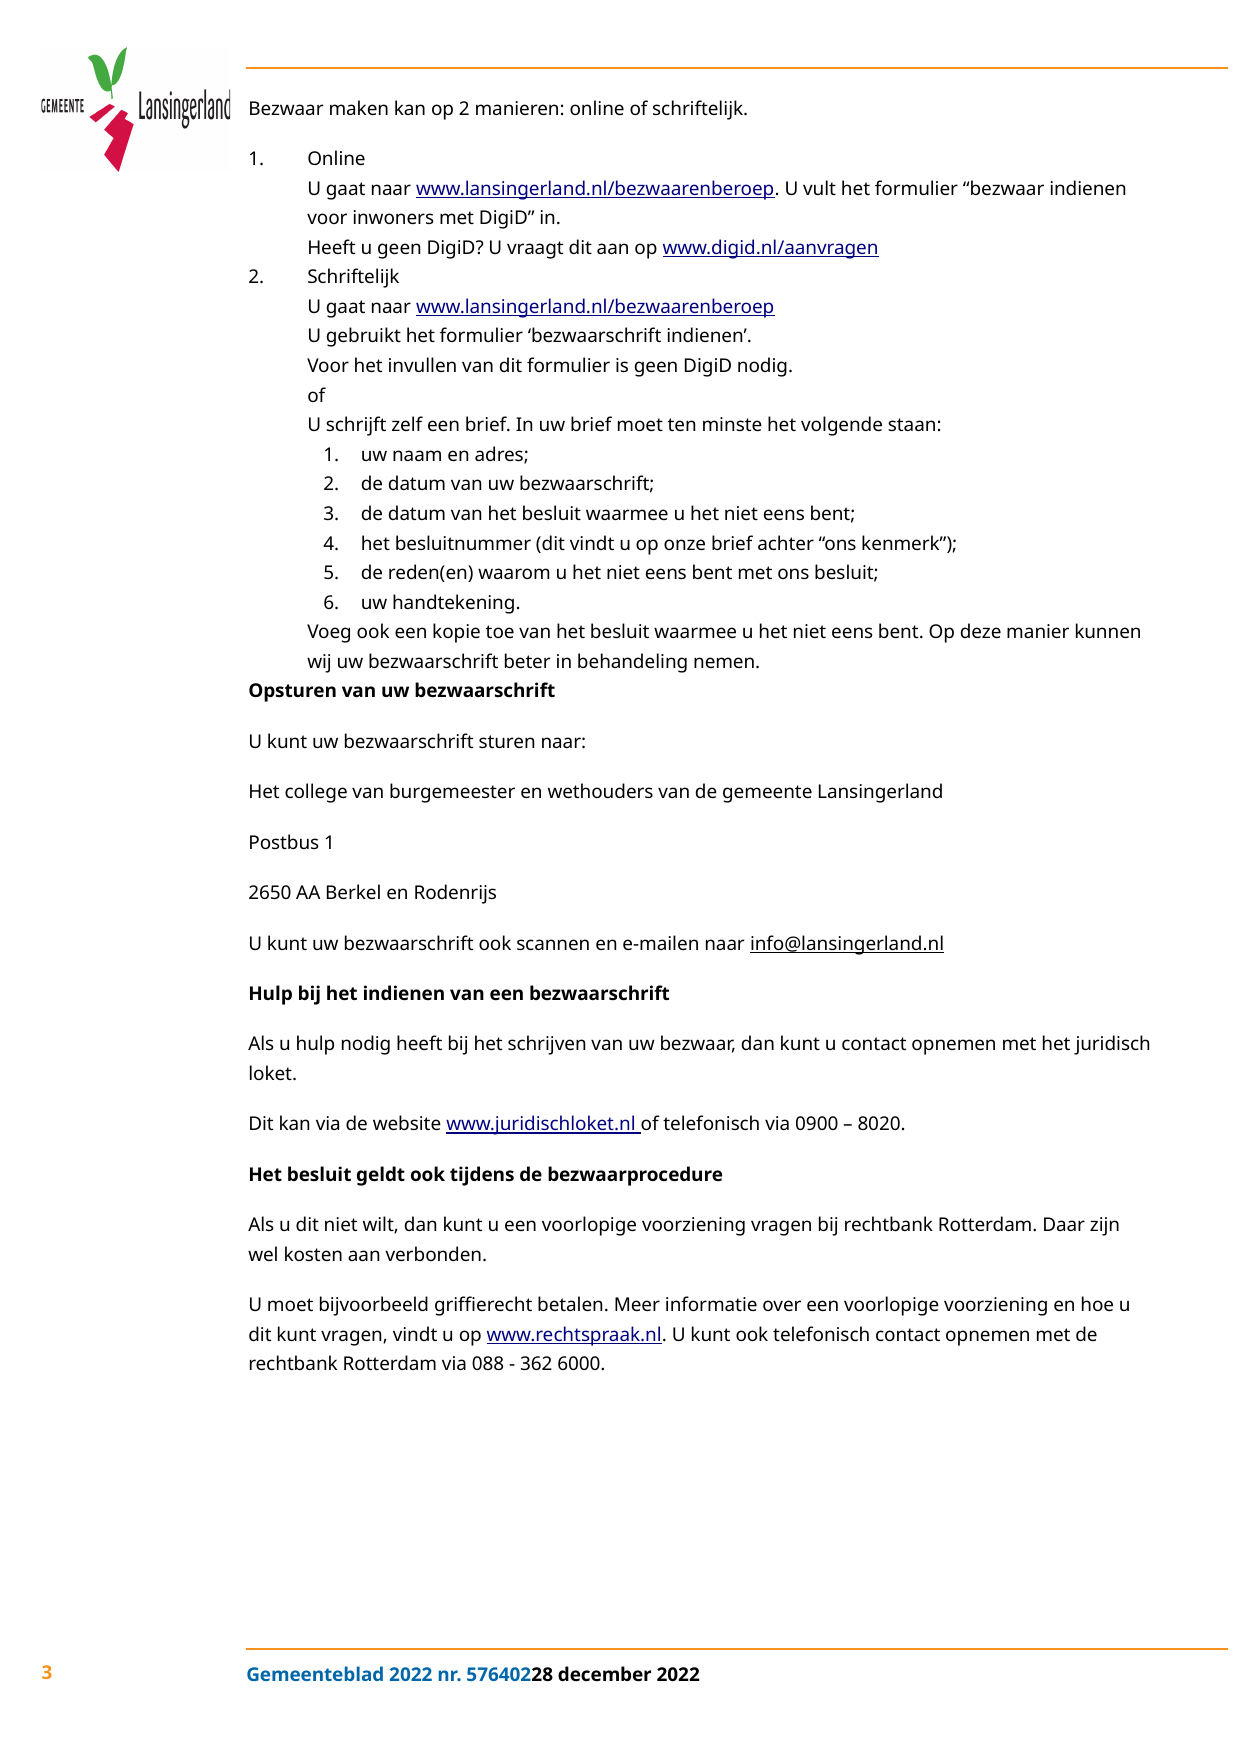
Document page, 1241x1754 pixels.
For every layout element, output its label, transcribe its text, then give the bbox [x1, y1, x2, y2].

list uw naam en adres; [323, 441, 1152, 467]
text Hulp bij het indienen van een bezwaarschrift [248, 980, 1152, 1006]
list of [248, 382, 1152, 408]
text Bezwaar maken kan op 2 manieren: online of schriftelijk. [248, 95, 1152, 121]
list Schriftelijk [248, 263, 1152, 289]
list de datum van het besluit waarmee u het niet eens bent; [323, 500, 1152, 526]
picture [41, 47, 231, 172]
list U gaat naar www.lansingerland.nl/bezwaarenberoep [248, 293, 1152, 319]
text Als u hulp nodig heeft bij het schrijven van uw bezwaar, dan kunt u contact opnemen met het juridisch loket. [248, 1031, 1152, 1086]
list de datum van uw bezwaarschrift; [323, 471, 1152, 496]
text Postbus 1 [248, 829, 1152, 855]
list uw handtekening. [323, 589, 1152, 615]
list U schrijft zelf een brief. In uw brief moet ten minste het volgende staan: [248, 411, 1152, 437]
text U kunt uw bezwaarschrift sturen naar: [248, 728, 1152, 754]
text Dit kan via de website www.juridischloket.nl of telefonisch via 0900 – 8020. [248, 1111, 1152, 1136]
text U kunt uw bezwaarschrift ook scannen en e-mailen naar info@lansingerland.nl [248, 930, 1152, 956]
list Online [248, 145, 1152, 171]
text Het besluit geldt ook tijdens de bezwaarprocedure [248, 1161, 1152, 1187]
list de reden(en) waarom u het niet eens bent met ons besluit; [323, 559, 1152, 585]
list Voeg ook een kopie toe van het besluit waarmee u het niet eens bent. Op deze manier kunnen wij uw bezwaarschrift beter in behandeling nemen. [248, 618, 1152, 674]
list U gebruikt het formulier ‘bezwaarschrift indienen’. [248, 323, 1152, 348]
text Het college van burgemeester en wethouders van de gemeente Lansingerland [248, 778, 1152, 804]
list Heeft u geen DigiD? U vraagt dit aan op www.digid.nl/aanvragen [248, 234, 1152, 260]
list Voor het invullen van dit formulier is geen DigiD nodig. [248, 352, 1152, 378]
text 2650 AA Berkel en Rodenrijs [248, 879, 1152, 905]
text Opsturen van uw bezwaarschrift [248, 678, 1152, 703]
list U gaat naar www.lansingerland.nl/bezwaarenberoep. U vult het formulier “bezwaar indienen voor inwoners met DigiD” in. [248, 175, 1152, 230]
text U moet bijvoorbeeld griffierecht betalen. Meer informatie over een voorlopige voorziening en hoe u dit kunt vragen, vindt u op www.rechtspraak.nl. U kunt ook telefonisch contact opnemen met de rechtbank Rotterdam via 088 - 362 6000. [248, 1291, 1152, 1376]
list het besluitnummer (dit vindt u op onze brief achter “ons kenmerk”); [323, 530, 1152, 556]
text Als u dit niet wilt, dan kunt u een voorlopige voorziening vragen bij rechtbank Rotterdam. Daar zijn wel kosten aan verbonden. [248, 1211, 1152, 1267]
